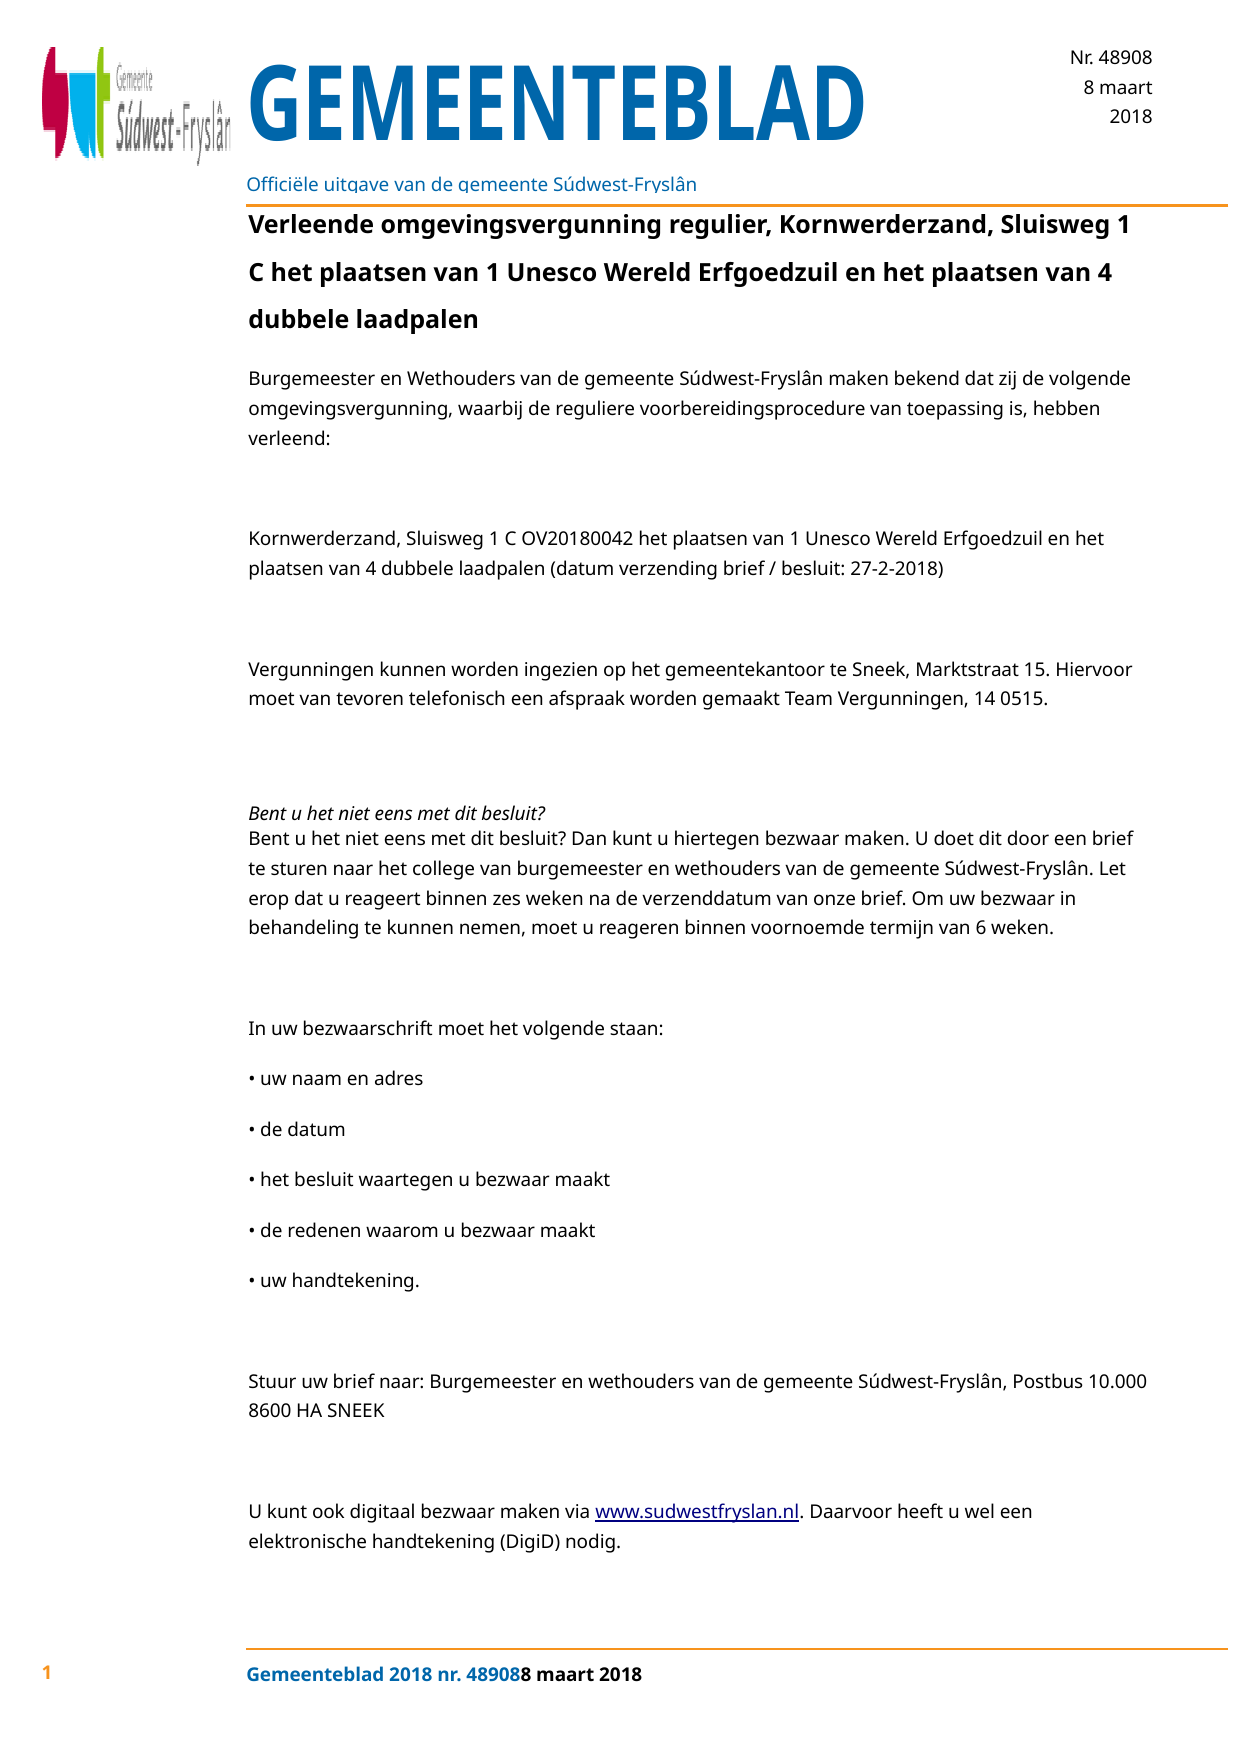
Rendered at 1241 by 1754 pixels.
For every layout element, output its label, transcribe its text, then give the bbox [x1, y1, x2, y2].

text • de redenen waarom u bezwaar maakt [248, 1217, 1152, 1243]
text • uw naam en adres [248, 1066, 1152, 1091]
text Stuur uw brief naar: Burgemeester en wethouders van de gemeente Súdwest-Fryslân, Postbus 10.000 8600 HA SNEEK [248, 1368, 1152, 1423]
text Bent u het niet eens met dit besluit? [248, 800, 1152, 826]
text In uw bezwaarschrift moet het volgende staan: [248, 1015, 1152, 1041]
text • uw handtekening. [248, 1267, 1152, 1293]
text Bent u het niet eens met dit besluit? Dan kunt u hiertegen bezwaar maken. U doet dit door een brief te sturen naar het college van burgemeester en wethouders van de gemeente Súdwest-Fryslân. Let erop dat u reageert binnen zes weken na de verzenddatum van onze brief. Om uw bezwaar in behandeling te kunnen nemen, moet u reageren binnen voornoemde termijn van 6 weken. [248, 826, 1152, 940]
text Verleende omgevingsvergunning regulier, Kornwerderzand, Sluisweg 1 C het plaatsen van 1 Unesco Wereld Erfgoedzuil en het plaatsen van 4 dubbele laadpalen [248, 207, 1152, 336]
text Vergunningen kunnen worden ingezien op het gemeentekantoor te Sneek, Marktstraat 15. Hiervoor moet van tevoren telefonisch een afspraak worden gemaakt Team Vergunningen, 14 0515. [248, 656, 1152, 711]
text Kornwerderzand, Sluisweg 1 C OV20180042 het plaatsen van 1 Unesco Wereld Erfgoedzuil en het plaatsen van 4 dubbele laadpalen (datum verzending brief / besluit: 27-2-2018) [248, 526, 1152, 581]
text U kunt ook digitaal bezwaar maken via www.sudwestfryslan.nl. Daarvoor heeft u wel een elektronische handtekening (DigiD) nodig. [248, 1498, 1152, 1554]
text Burgemeester en Wethouders van de gemeente Súdwest-Fryslân maken bekend dat zij de volgende omgevingsvergunning, waarbij de reguliere voorbereidingsprocedure van toepassing is, hebben verleend: [248, 366, 1152, 450]
text • de datum [248, 1116, 1152, 1142]
text • het besluit waartegen u bezwaar maakt [248, 1166, 1152, 1192]
picture [41, 47, 231, 172]
